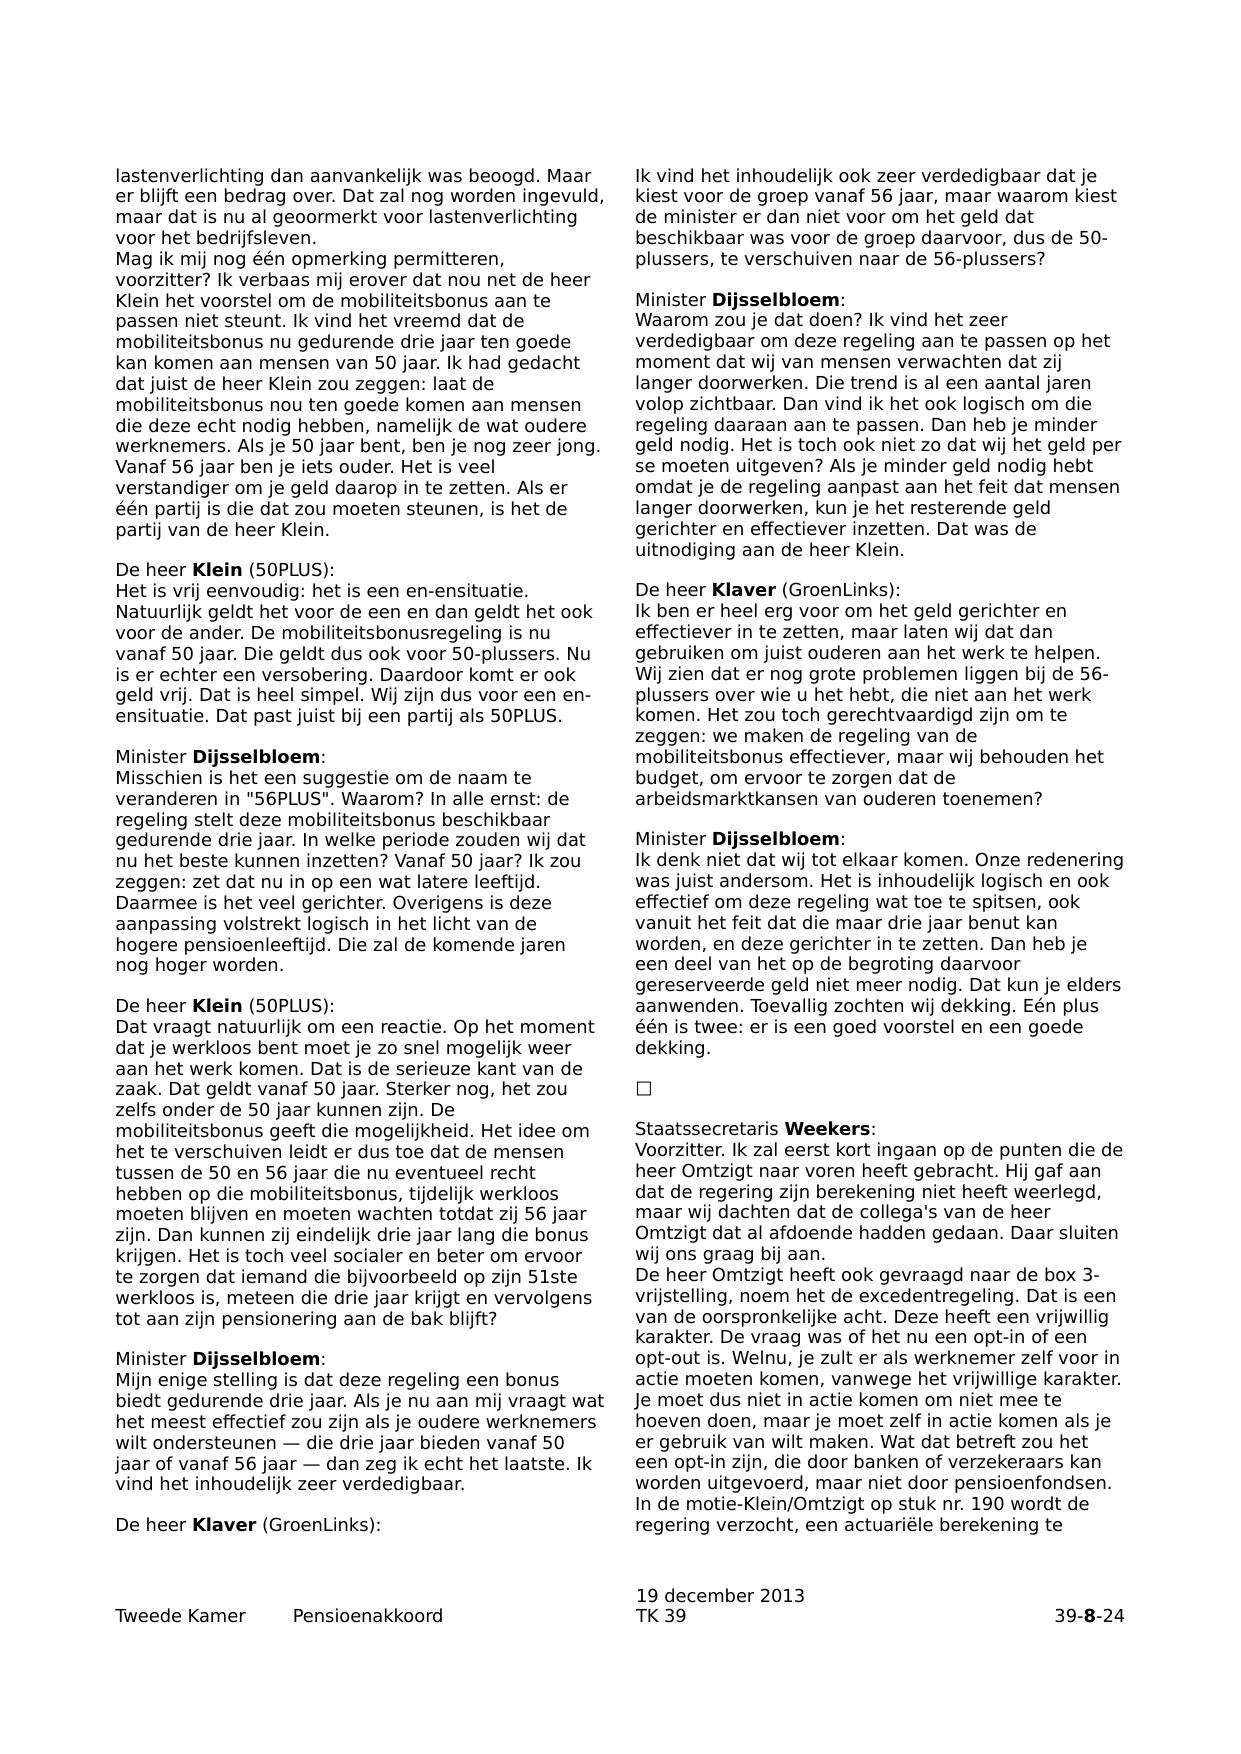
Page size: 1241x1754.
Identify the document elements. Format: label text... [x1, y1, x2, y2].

text Staatssecretaris Weekers: [635, 1119, 1125, 1140]
text Ik denk niet dat wij tot elkaar komen. Onze redenering was juist andersom. Het is inhoudelijk logisch en ook effectief om deze regeling wat toe te spitsen, ook vanuit het feit dat die maar drie jaar benut kan worden, en deze gerichter in te zetten. Dan heb je een deel van het op de begroting daarvoor gereserveerde geld niet meer nodig. Dat kun je elders aanwenden. Toevallig zochten wij dekking. Eén plus één is twee: er is een goed voorstel en een goede dekking. [635, 850, 1125, 1058]
text Mag ik mij nog één opmerking permitteren, voorzitter? Ik verbaas mij erover dat nou net de heer Klein het voorstel om de mobiliteitsbonus aan te passen niet steunt. Ik vind het vreemd dat de mobiliteitsbonus nu gedurende drie jaar ten goede kan komen aan mensen van 50 jaar. Ik had gedacht dat juist de heer Klein zou zeggen: laat de mobiliteitsbonus nou ten goede komen aan mensen die deze echt nodig hebben, namelijk de wat oudere werknemers. Als je 50 jaar bent, ben je nog zeer jong. Vanaf 56 jaar ben je iets ouder. Het is veel verstandiger om je geld daarop in te zetten. Als er één partij is die dat zou moeten steunen, is het de partij van de heer Klein. [115, 249, 605, 540]
text Het is vrij eenvoudig: het is een en-ensituatie. Natuurlijk geldt het voor de een en dan geldt het ook voor de ander. De mobiliteitsbonusregeling is nu vanaf 50 jaar. Die geldt dus ook voor 50-plussers. Nu is er echter een versobering. Daardoor komt er ook geld vrij. Dat is heel simpel. Wij zijn dus voor een en-ensituatie. Dat past juist bij een partij als 50PLUS. [115, 581, 605, 727]
text Minister Dijsselbloem: [115, 747, 605, 768]
text Voorzitter. Ik zal eerst kort ingaan op de punten die de heer Omtzigt naar voren heeft gebracht. Hij gaf aan dat de regering zijn berekening niet heeft weerlegd, maar wij dachten dat de collega's van de heer Omtzigt dat al afdoende hadden gedaan. Daar sluiten wij ons graag bij aan. [635, 1140, 1125, 1265]
text Misschien is het een suggestie om de naam te veranderen in "56PLUS". Waarom? In alle ernst: de regeling stelt deze mobiliteitsbonus beschikbaar gedurende drie jaar. In welke periode zouden wij dat nu het beste kunnen inzetten? Vanaf 50 jaar? Ik zou zeggen: zet dat nu in op een wat latere leeftijd. Daarmee is het veel gerichter. Overigens is deze aanpassing volstrekt logisch in het licht van de hogere pensioenleeftijd. Die zal de komende jaren nog hoger worden. [115, 768, 605, 976]
text De heer Klein (50PLUS): [115, 996, 605, 1017]
text Minister Dijsselbloem: [635, 829, 1125, 850]
text Dat vraagt natuurlijk om een reactie. Op het moment dat je werkloos bent moet je zo snel mogelijk weer aan het werk komen. Dat is de serieuze kant van de zaak. Dat geldt vanaf 50 jaar. Sterker nog, het zou zelfs onder de 50 jaar kunnen zijn. De mobiliteitsbonus geeft die mogelijkheid. Het idee om het te verschuiven leidt er dus toe dat de mensen tussen de 50 en 56 jaar die nu eventueel recht hebben op die mobiliteitsbonus, tijdelijk werkloos moeten blijven en moeten wachten totdat zij 56 jaar zijn. Dan kunnen zij eindelijk drie jaar lang die bonus krijgen. Het is toch veel socialer en beter om ervoor te zorgen dat iemand die bijvoorbeeld op zijn 51ste werkloos is, meteen die drie jaar krijgt en vervolgens tot aan zijn pensionering aan de bak blijft? [115, 1017, 605, 1329]
text Ik ben er heel erg voor om het geld gerichter en effectiever in te zetten, maar laten wij dat dan gebruiken om juist ouderen aan het werk te helpen. Wij zien dat er nog grote problemen liggen bij de 56-plussers over wie u het hebt, die niet aan het werk komen. Het zou toch gerechtvaardigd zijn om te zeggen: we maken de regeling van de mobiliteitsbonus effectiever, maar wij behouden het budget, om ervoor te zorgen dat de arbeidsmarktkansen van ouderen toenemen? [635, 601, 1125, 809]
text Minister Dijsselbloem: [635, 289, 1125, 310]
text In de motie-Klein/Omtzigt op stuk nr. 190 wordt de regering verzocht, een actuariële berekening te [635, 1494, 1125, 1536]
text ⬜ [635, 1078, 1125, 1099]
text lastenverlichting dan aanvankelijk was beoogd. Maar er blijft een bedrag over. Dat zal nog worden ingevuld, maar dat is nu al geoormerkt voor lastenverlichting voor het bedrijfsleven. [115, 165, 605, 249]
text De heer Klaver (GroenLinks): [115, 1515, 605, 1536]
text Minister Dijsselbloem: [115, 1349, 605, 1370]
text De heer Klein (50PLUS): [115, 560, 605, 581]
text Ik vind het inhoudelijk ook zeer verdedigbaar dat je kiest voor de groep vanaf 56 jaar, maar waarom kiest de minister er dan niet voor om het geld dat beschikbaar was voor de groep daarvoor, dus de 50-plussers, te verschuiven naar de 56-plussers? [635, 165, 1125, 269]
text De heer Klaver (GroenLinks): [635, 580, 1125, 601]
text De heer Omtzigt heeft ook gevraagd naar de box 3-vrijstelling, noem het de excedentregeling. Dat is een van de oorspronkelijke acht. Deze heeft een vrijwillig karakter. De vraag was of het nu een opt-in of een opt-out is. Welnu, je zult er als werknemer zelf voor in actie moeten komen, vanwege het vrijwillige karakter. Je moet dus niet in actie komen om niet mee te hoeven doen, maar je moet zelf in actie komen als je er gebruik van wilt maken. Wat dat betreft zou het een opt-in zijn, die door banken of verzekeraars kan worden uitgevoerd, maar niet door pensioenfondsen. [635, 1265, 1125, 1494]
text Mijn enige stelling is dat deze regeling een bonus biedt gedurende drie jaar. Als je nu aan mij vraagt wat het meest effectief zou zijn als je oudere werknemers wilt ondersteunen — die drie jaar bieden vanaf 50 jaar of vanaf 56 jaar — dan zeg ik echt het laatste. Ik vind het inhoudelijk zeer verdedigbaar. [115, 1370, 605, 1495]
text Waarom zou je dat doen? Ik vind het zeer verdedigbaar om deze regeling aan te passen op het moment dat wij van mensen verwachten dat zij langer doorwerken. Die trend is al een aantal jaren volop zichtbaar. Dan vind ik het ook logisch om die regeling daaraan aan te passen. Dan heb je minder geld nodig. Het is toch ook niet zo dat wij het geld per se moeten uitgeven? Als je minder geld nodig hebt omdat je de regeling aanpast aan het feit dat mensen langer doorwerken, kun je het resterende geld gerichter en effectiever inzetten. Dat was de uitnodiging aan de heer Klein. [635, 310, 1125, 560]
